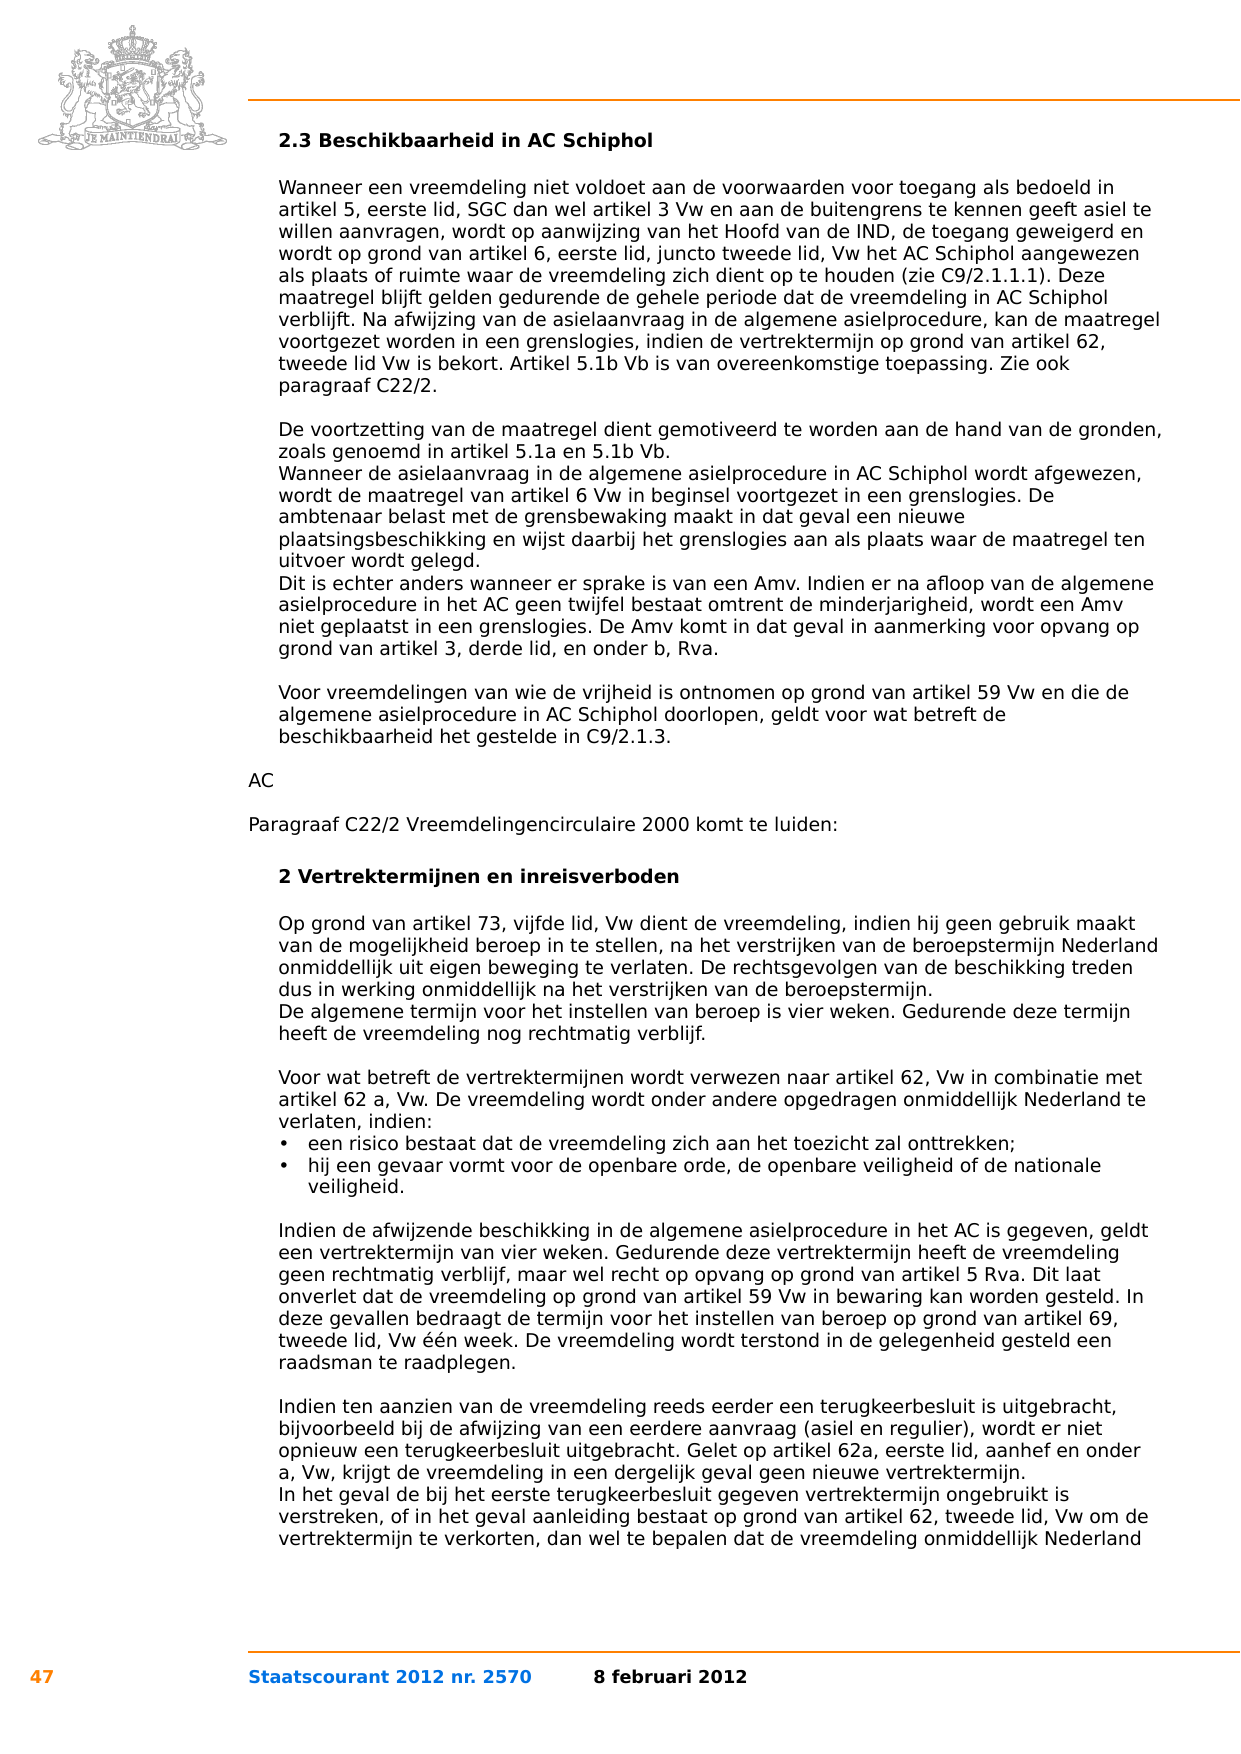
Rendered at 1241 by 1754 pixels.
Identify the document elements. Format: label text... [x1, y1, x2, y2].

subtitle 2.3 Beschikbaarheid in AC Schiphol [278, 130, 1163, 152]
text Voor wat betreft de vertrektermijnen wordt verwezen naar artikel 62, Vw in combinatie met artikel 62 a, Vw. De vreemdeling wordt onder andere opgedragen onmiddellijk Nederland te verlaten, indien: [278, 1067, 1163, 1132]
text Paragraaf C22/2 Vreemdelingencirculaire 2000 komt te luiden: [248, 814, 1163, 836]
text De voortzetting van de maatregel dient gemotiveerd te worden aan de hand van de gronden, zoals genoemd in artikel 5.1a en 5.1b Vb. [278, 418, 1163, 462]
text • een risico bestaat dat de vreemdeling zich aan het toezicht zal onttrekken; [278, 1132, 1163, 1154]
text Indien ten aanzien van de vreemdeling reeds eerder een terugkeerbesluit is uitgebracht, bijvoorbeeld bij de afwijzing van een eerdere aanvraag (asiel en regulier), wordt er niet opnieuw een terugkeerbesluit uitgebracht. Gelet op artikel 62a, eerste lid, aanhef en onder a, Vw, krijgt de vreemdeling in een dergelijk geval geen nieuwe vertrektermijn. [278, 1396, 1163, 1484]
text • hij een gevaar vormt voor de openbare orde, de openbare veiligheid of de nationale veiligheid. [278, 1154, 1163, 1198]
text De algemene termijn voor het instellen van beroep is vier weken. Gedurende deze termijn heeft de vreemdeling nog rechtmatig verblijf. [278, 1001, 1163, 1045]
text Op grond van artikel 73, vijfde lid, Vw dient de vreemdeling, indien hij geen gebruik maakt van de mogelijkheid beroep in te stellen, na het verstrijken van de beroepstermijn Nederland onmiddellijk uit eigen beweging te verlaten. De rechtsgevolgen van de beschikking treden dus in werking onmiddellijk na het verstrijken van de beroepstermijn. [278, 913, 1163, 1001]
text Wanneer de asielaanvraag in de algemene asielprocedure in AC Schiphol wordt afgewezen, wordt de maatregel van artikel 6 Vw in beginsel voortgezet in een grenslogies. De ambtenaar belast met de grensbewaking maakt in dat geval een nieuwe plaatsingsbeschikking en wijst daarbij het grenslogies aan als plaats waar de maatregel ten uitvoer wordt gelegd. [278, 462, 1163, 572]
subtitle 2 Vertrektermijnen en inreisverboden [278, 866, 1163, 888]
text Dit is echter anders wanneer er sprake is van een Amv. Indien er na afloop van de algemene asielprocedure in het AC geen twijfel bestaat omtrent de minderjarigheid, wordt een Amv niet geplaatst in een grenslogies. De Amv komt in dat geval in aanmerking voor opvang op grond van artikel 3, derde lid, en onder b, Rva. [278, 572, 1163, 660]
picture [38, 25, 227, 150]
text In het geval de bij het eerste terugkeerbesluit gegeven vertrektermijn ongebruikt is verstreken, of in het geval aanleiding bestaat op grond van artikel 62, tweede lid, Vw om de vertrektermijn te verkorten, dan wel te bepalen dat de vreemdeling onmiddellijk Nederland [278, 1484, 1163, 1550]
text Wanneer een vreemdeling niet voldoet aan de voorwaarden voor toegang als bedoeld in artikel 5, eerste lid, SGC dan wel artikel 3 Vw en aan de buitengrens te kennen geeft asiel te willen aanvragen, wordt op aanwijzing van het Hoofd van de IND, de toegang geweigerd en wordt op grond van artikel 6, eerste lid, juncto tweede lid, Vw het AC Schiphol aangewezen als plaats of ruimte waar de vreemdeling zich dient op te houden (zie C9/2.1.1.1). Deze maatregel blijft gelden gedurende de gehele periode dat de vreemdeling in AC Schiphol verblijft. Na afwijzing van de asielaanvraag in de algemene asielprocedure, kan de maatregel voortgezet worden in een grenslogies, indien de vertrektermijn op grond van artikel 62, tweede lid Vw is bekort. Artikel 5.1b Vb is van overeenkomstige toepassing. Zie ook paragraaf C22/2. [278, 177, 1163, 397]
text AC [248, 770, 1163, 792]
text Voor vreemdelingen van wie de vrijheid is ontnomen op grond van artikel 59 Vw en die de algemene asielprocedure in AC Schiphol doorlopen, geldt voor wat betreft de beschikbaarheid het gestelde in C9/2.1.3. [278, 682, 1163, 748]
text Indien de afwijzende beschikking in de algemene asielprocedure in het AC is gegeven, geldt een vertrektermijn van vier weken. Gedurende deze vertrektermijn heeft de vreemdeling geen rechtmatig verblijf, maar wel recht op opvang op grond van artikel 5 Rva. Dit laat onverlet dat de vreemdeling op grond van artikel 59 Vw in bewaring kan worden gesteld. In deze gevallen bedraagt de termijn voor het instellen van beroep op grond van artikel 69, tweede lid, Vw één week. De vreemdeling wordt terstond in de gelegenheid gesteld een raadsman te raadplegen. [278, 1220, 1163, 1374]
